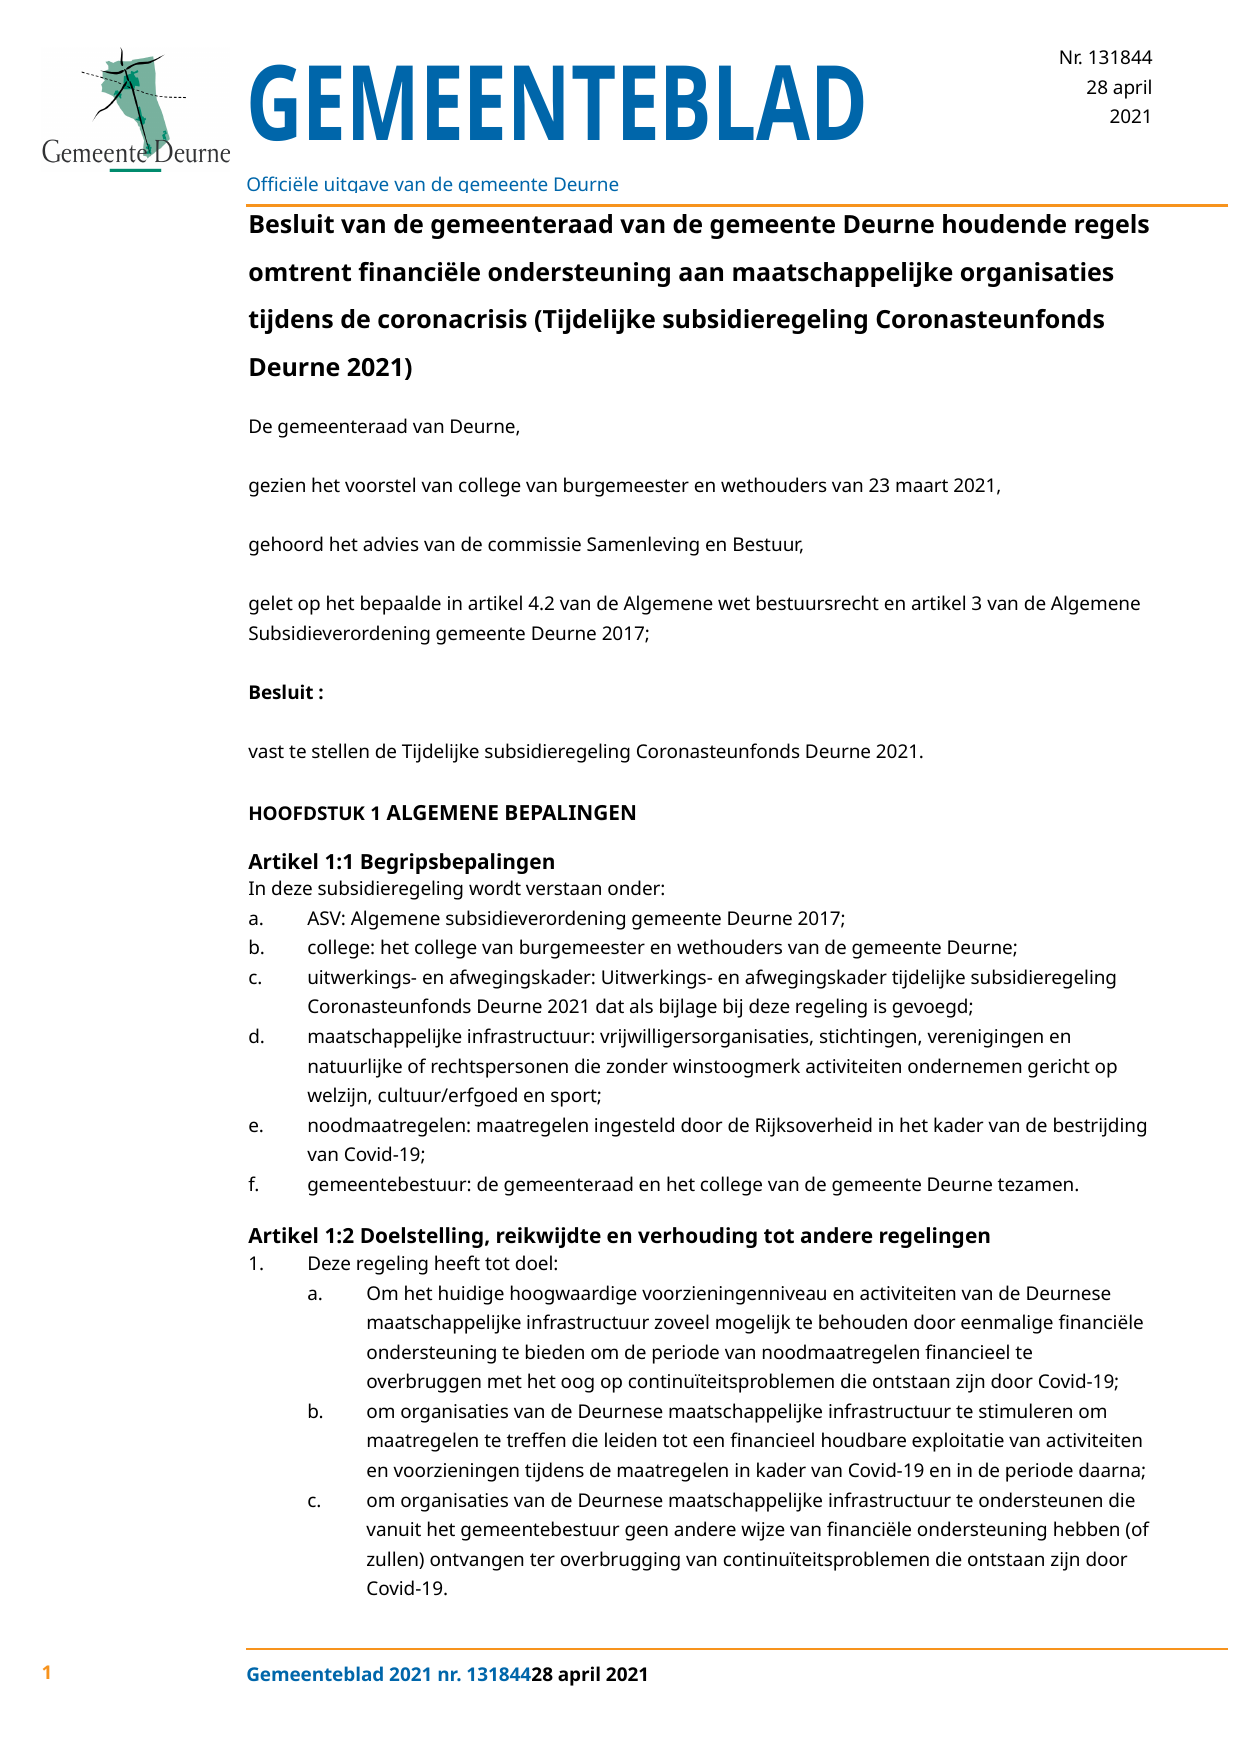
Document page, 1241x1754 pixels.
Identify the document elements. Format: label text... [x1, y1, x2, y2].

list maatschappelijke infrastructuur: vrijwilligersorganisaties, stichtingen, verenigingen en natuurlijke of rechtspersonen die zonder winstoogmerk activiteiten ondernemen gericht op welzijn, cultuur/erfgoed en sport; [248, 1023, 1152, 1108]
list om organisaties van de Deurnese maatschappelijke infrastructuur te ondersteunen die vanuit het gemeentebestuur geen andere wijze van financiële ondersteuning hebben (of zullen) ontvangen ter overbrugging van continuïteitsproblemen die ontstaan zijn door Covid-19. [307, 1487, 1152, 1601]
text De gemeenteraad van Deurne, [248, 413, 1152, 439]
text vast te stellen de Tijdelijke subsidieregeling Coronasteunfonds Deurne 2021. [248, 738, 1152, 764]
text gelet op het bepaalde in artikel 4.2 van de Algemene wet bestuursrecht en artikel 3 van de Algemene Subsidieverordening gemeente Deurne 2017; [248, 591, 1152, 646]
list ASV: Algemene subsidieverordening gemeente Deurne 2017; [248, 905, 1152, 931]
text Besluit : [248, 679, 1152, 705]
text Artikel 1:2 Doelstelling, reikwijdte en verhouding tot andere regelingen [248, 1222, 1152, 1250]
text Artikel 1:1 Begripsbepalingen [248, 847, 1152, 875]
text HOOFDSTUK 1 ALGEMENE BEPALINGEN [248, 798, 1152, 826]
picture [41, 47, 231, 172]
list uitwerkings- en afwegingskader: Uitwerkings- en afwegingskader tijdelijke subsidieregeling Coronasteunfonds Deurne 2021 dat als bijlage bij deze regeling is gevoegd; [248, 964, 1152, 1019]
text In deze subsidieregeling wordt verstaan onder: [248, 875, 1152, 901]
list Om het huidige hoogwaardige voorzieningenniveau en activiteiten van de Deurnese maatschappelijke infrastructuur zoveel mogelijk te behouden door eenmalige financiële ondersteuning te bieden om de periode van noodmaatregelen financieel te overbruggen met het oog op continuïteitsproblemen die ontstaan zijn door Covid-19; [307, 1280, 1152, 1394]
list om organisaties van de Deurnese maatschappelijke infrastructuur te stimuleren om maatregelen te treffen die leiden tot een financieel houdbare exploitatie van activiteiten en voorzieningen tijdens de maatregelen in kader van Covid-19 en in de periode daarna; [307, 1398, 1152, 1483]
text Besluit van de gemeenteraad van de gemeente Deurne houdende regels omtrent financiële ondersteuning aan maatschappelijke organisaties tijdens de coronacrisis (Tijdelijke subsidieregeling Coronasteunfonds Deurne 2021) [248, 207, 1152, 384]
text gehoord het advies van de commissie Samenleving en Bestuur, [248, 531, 1152, 557]
list noodmaatregelen: maatregelen ingesteld door de Rijksoverheid in het kader van de bestrijding van Covid-19; [248, 1112, 1152, 1167]
list gemeentebestuur: de gemeenteraad en het college van de gemeente Deurne tezamen. [248, 1171, 1152, 1197]
text gezien het voorstel van college van burgemeester en wethouders van 23 maart 2021, [248, 472, 1152, 498]
list Deze regeling heeft tot doel: [248, 1250, 1152, 1276]
list college: het college van burgemeester en wethouders van de gemeente Deurne; [248, 934, 1152, 960]
